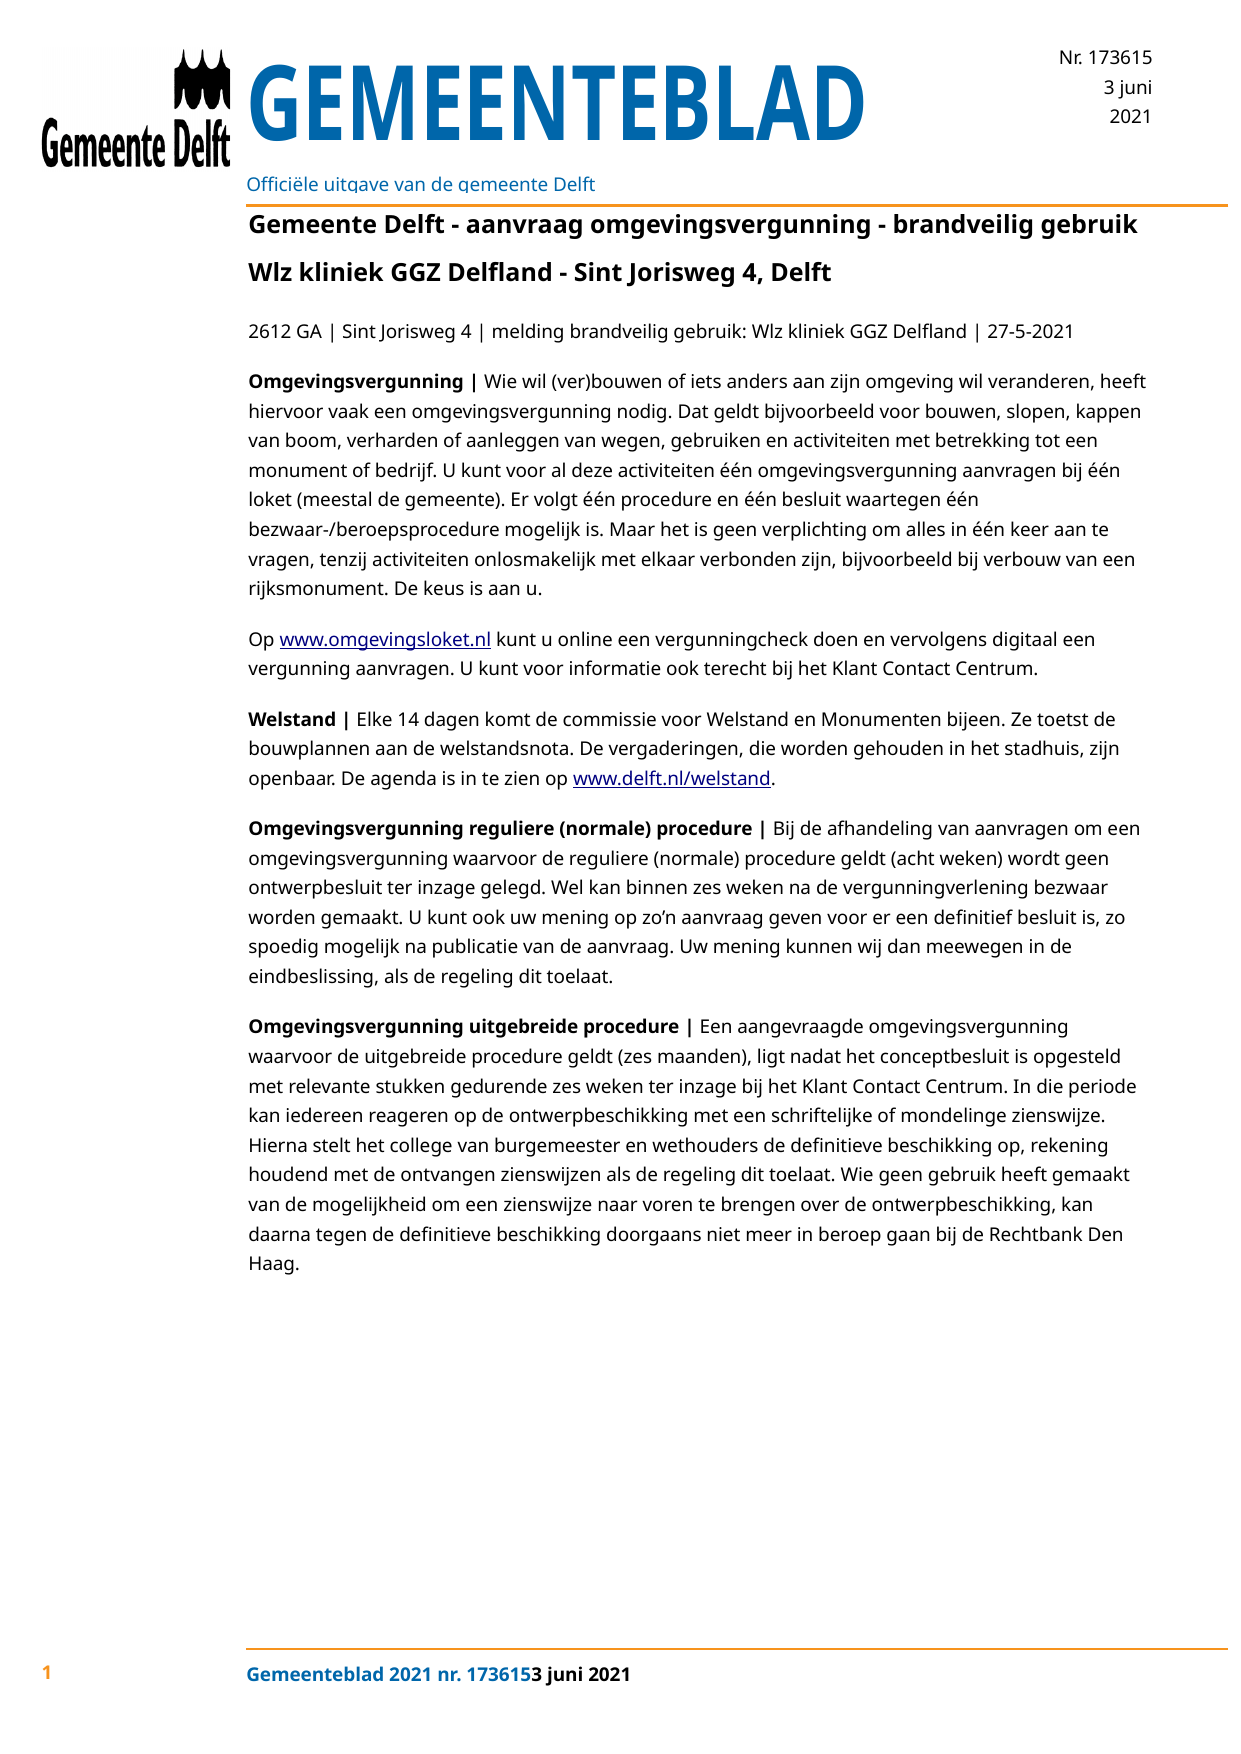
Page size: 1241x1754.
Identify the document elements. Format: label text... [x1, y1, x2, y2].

text Welstand | Elke 14 dagen komt de commissie voor Welstand en Monumenten bijeen. Ze toetst de bouwplannen aan de welstandsnota. De vergaderingen, die worden gehouden in het stadhuis, zijn openbaar. De agenda is in te zien op www.delft.nl/welstand. [248, 706, 1152, 791]
text Omgevingsvergunning uitgebreide procedure | Een aangevraagde omgevingsvergunning waarvoor de uitgebreide procedure geldt (zes maanden), ligt nadat het conceptbesluit is opgesteld met relevante stukken gedurende zes weken ter inzage bij het Klant Contact Centrum. In die periode kan iedereen reageren op de ontwerpbeschikking met een schriftelijke of mondelinge zienswijze. Hierna stelt het college van burgemeester en wethouders de definitieve beschikking op, rekening houdend met de ontvangen zienswijzen als de regeling dit toelaat. Wie geen gebruik heeft gemaakt van de mogelijkheid om een zienswijze naar voren te brengen over de ontwerpbeschikking, kan daarna tegen de definitieve beschikking doorgaans niet meer in beroep gaan bij de Rechtbank Den Haag. [248, 1014, 1152, 1276]
text Omgevingsvergunning | Wie wil (ver)bouwen of iets anders aan zijn omgeving wil veranderen, heeft hiervoor vaak een omgevingsvergunning nodig. Dat geldt bijvoorbeeld voor bouwen, slopen, kappen van boom, verharden of aanleggen van wegen, gebruiken en activiteiten met betrekking tot een monument of bedrijf. U kunt voor al deze activiteiten één omgevingsvergunning aanvragen bij één loket (meestal de gemeente). Er volgt één procedure en één besluit waartegen één bezwaar-/beroepsprocedure mogelijk is. Maar het is geen verplichting om alles in één keer aan te vragen, tenzij activiteiten onlosmakelijk met elkaar verbonden zijn, bijvoorbeeld bij verbouw van een rijksmonument. De keus is aan u. [248, 368, 1152, 601]
text Gemeente Delft - aanvraag omgevingsvergunning - brandveilig gebruik Wlz kliniek GGZ Delfland - Sint Jorisweg 4, Delft [248, 207, 1152, 288]
text Op www.omgevingsloket.nl kunt u online een vergunningcheck doen en vervolgens digitaal een vergunning aanvragen. U kunt voor informatie ook terecht bij het Klant Contact Centrum. [248, 626, 1152, 681]
text 2612 GA | Sint Jorisweg 4 | melding brandveilig gebruik: Wlz kliniek GGZ Delfland | 27-5-2021 [248, 318, 1152, 344]
text Omgevingsvergunning reguliere (normale) procedure | Bij de afhandeling van aanvragen om een omgevingsvergunning waarvoor de reguliere (normale) procedure geldt (acht weken) wordt geen ontwerpbesluit ter inzage gelegd. Wel kan binnen zes weken na de vergunningverlening bezwaar worden gemaakt. U kunt ook uw mening op zo’n aanvraag geven voor er een definitief besluit is, zo spoedig mogelijk na publicatie van de aanvraag. Uw mening kunnen wij dan meewegen in de eindbeslissing, als de regeling dit toelaat. [248, 815, 1152, 989]
picture [41, 47, 231, 172]
